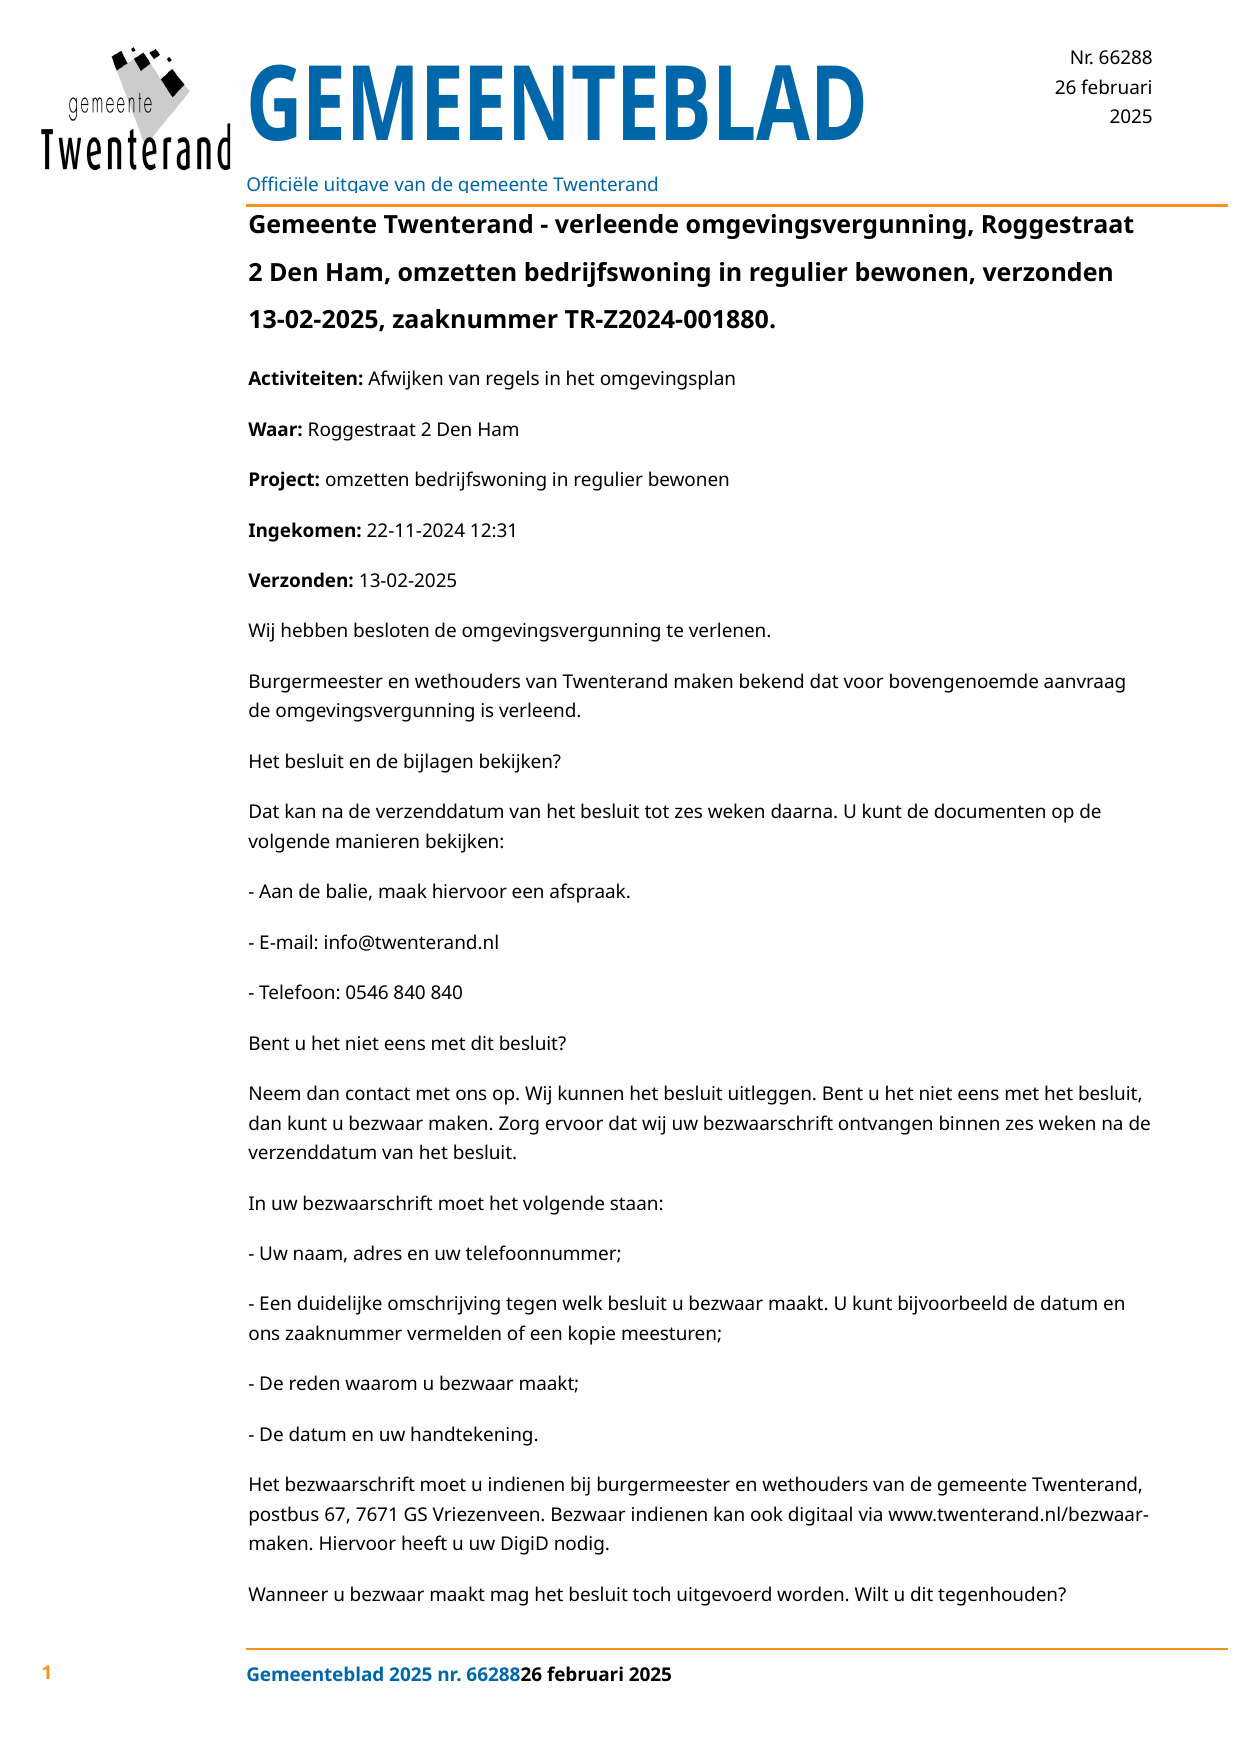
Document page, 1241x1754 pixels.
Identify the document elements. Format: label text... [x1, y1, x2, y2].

text - Uw naam, adres en uw telefoonnummer; [248, 1240, 1152, 1266]
text - De datum en uw handtekening. [248, 1421, 1152, 1447]
text Ingekomen: 22-11-2024 12:31 [248, 517, 1152, 542]
text Waar: Roggestraat 2 Den Ham [248, 416, 1152, 442]
text Bent u het niet eens met dit besluit? [248, 1030, 1152, 1055]
text In uw bezwaarschrift moet het volgende staan: [248, 1190, 1152, 1215]
text Verzonden: 13-02-2025 [248, 567, 1152, 593]
text - Aan de balie, maak hiervoor een afspraak. [248, 878, 1152, 904]
text Dat kan na de verzenddatum van het besluit tot zes weken daarna. U kunt de documenten op de volgende manieren bekijken: [248, 798, 1152, 854]
text Het bezwaarschrift moet u indienen bij burgermeester en wethouders van de gemeente Twenterand, postbus 67, 7671 GS Vriezenveen. Bezwaar indienen kan ook digitaal via www.twenterand.nl/bezwaar-maken. Hiervoor heeft u uw DigiD nodig. [248, 1471, 1152, 1556]
text - De reden waarom u bezwaar maakt; [248, 1371, 1152, 1396]
text Burgermeester en wethouders van Twenterand maken bekend dat voor bovengenoemde aanvraag de omgevingsvergunning is verleend. [248, 668, 1152, 723]
text Gemeente Twenterand - verleende omgevingsvergunning, Roggestraat 2 Den Ham, omzetten bedrijfswoning in regulier bewonen, verzonden 13-02-2025, zaaknummer TR-Z2024-001880. [248, 207, 1152, 336]
text - E-mail: info@twenterand.nl [248, 929, 1152, 954]
text - Telefoon: 0546 840 840 [248, 979, 1152, 1005]
text - Een duidelijke omschrijving tegen welk besluit u bezwaar maakt. U kunt bijvoorbeeld de datum en ons zaaknummer vermelden of een kopie meesturen; [248, 1291, 1152, 1346]
text Wanneer u bezwaar maakt mag het besluit toch uitgevoerd worden. Wilt u dit tegenhouden? [248, 1581, 1152, 1607]
picture [41, 47, 231, 172]
text Wij hebben besloten de omgevingsvergunning te verlenen. [248, 618, 1152, 643]
text Het besluit en de bijlagen bekijken? [248, 748, 1152, 774]
text Activiteiten: Afwijken van regels in het omgevingsplan [248, 366, 1152, 391]
text Neem dan contact met ons op. Wij kunnen het besluit uitleggen. Bent u het niet eens met het besluit, dan kunt u bezwaar maken. Zorg ervoor dat wij uw bezwaarschrift ontvangen binnen zes weken na de verzenddatum van het besluit. [248, 1080, 1152, 1165]
text Project: omzetten bedrijfswoning in regulier bewonen [248, 466, 1152, 492]
